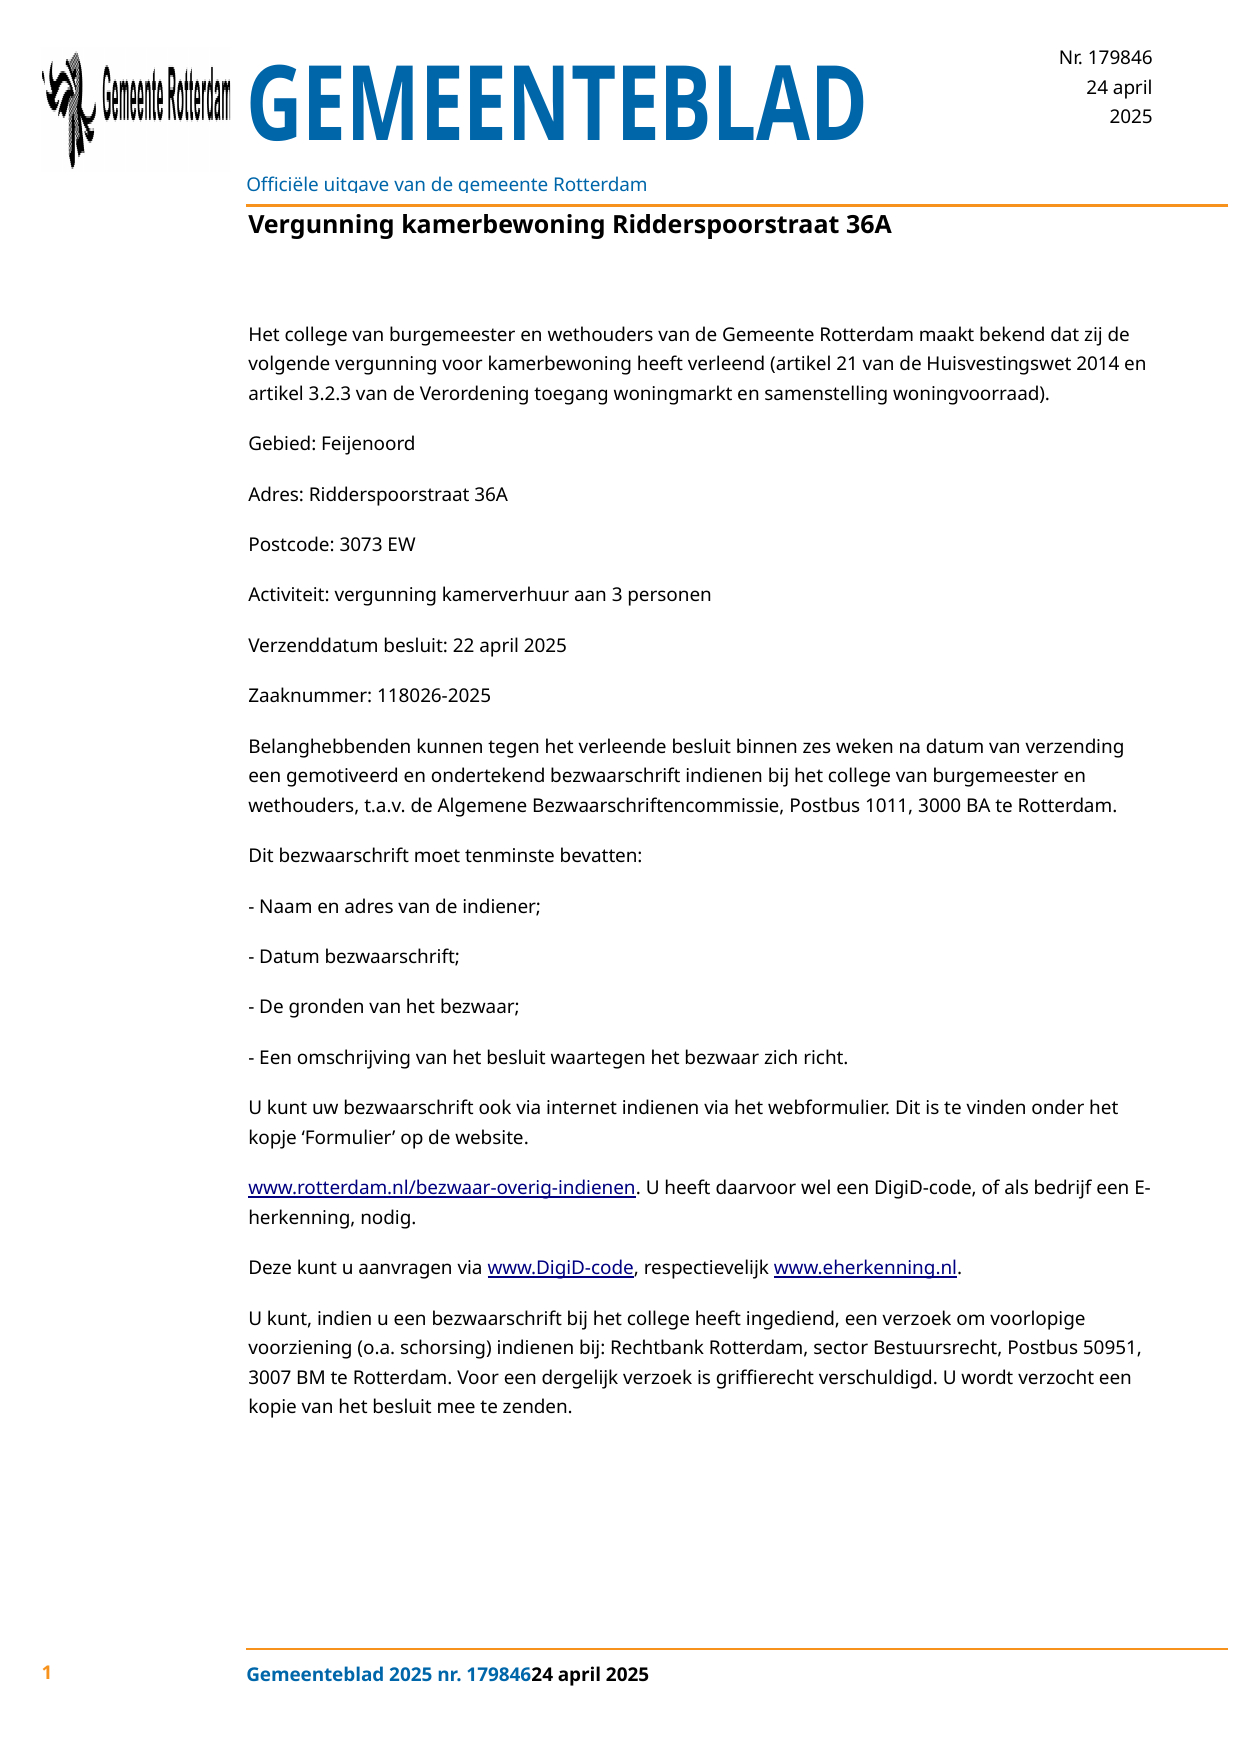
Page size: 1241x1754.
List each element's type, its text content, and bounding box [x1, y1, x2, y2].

text www.rotterdam.nl/bezwaar-overig-indienen. U heeft daarvoor wel een DigiD-code, of als bedrijf een E-herkenning, nodig. [248, 1174, 1152, 1230]
text Vergunning kamerbewoning Ridderspoorstraat 36A [248, 207, 1152, 241]
text Dit bezwaarschrift moet tenminste bevatten: [248, 842, 1152, 868]
text Postcode: 3073 EW [248, 531, 1152, 557]
text U kunt uw bezwaarschrift ook via internet indienen via het webformulier. Dit is te vinden onder het kopje ‘Formulier’ op de website. [248, 1094, 1152, 1150]
text Gebied: Feijenoord [248, 430, 1152, 456]
text - De gronden van het bezwaar; [248, 994, 1152, 1019]
text Belanghebbenden kunnen tegen het verleende besluit binnen zes weken na datum van verzending een gemotiveerd en ondertekend bezwaarschrift indienen bij het college van burgemeester en wethouders, t.a.v. de Algemene Bezwaarschriftencommissie, Postbus 1011, 3000 BA te Rotterdam. [248, 733, 1152, 818]
text Het college van burgemeester en wethouders van de Gemeente Rotterdam maakt bekend dat zij de volgende vergunning voor kamerbewoning heeft verleend (artikel 21 van de Huisvestingswet 2014 en artikel 3.2.3 van de Verordening toegang woningmarkt en samenstelling woningvoorraad). [248, 321, 1152, 406]
text Activiteit: vergunning kamerverhuur aan 3 personen [248, 582, 1152, 607]
text - Naam en adres van de indiener; [248, 893, 1152, 918]
text U kunt, indien u een bezwaarschrift bij het college heeft ingediend, een verzoek om voorlopige voorziening (o.a. schorsing) indienen bij: Rechtbank Rotterdam, sector Bestuursrecht, Postbus 50951, 3007 BM te Rotterdam. Voor een dergelijk verzoek is griffierecht verschuldigd. U wordt verzocht een kopie van het besluit mee te zenden. [248, 1305, 1152, 1419]
text Zaaknummer: 118026-2025 [248, 682, 1152, 708]
text - Een omschrijving van het besluit waartegen het bezwaar zich richt. [248, 1044, 1152, 1070]
text - Datum bezwaarschrift; [248, 943, 1152, 969]
picture [41, 47, 231, 172]
text Deze kunt u aanvragen via www.DigiD-code, respectievelijk www.eherkenning.nl. [248, 1254, 1152, 1280]
text Adres: Ridderspoorstraat 36A [248, 481, 1152, 506]
text Verzenddatum besluit: 22 april 2025 [248, 632, 1152, 658]
